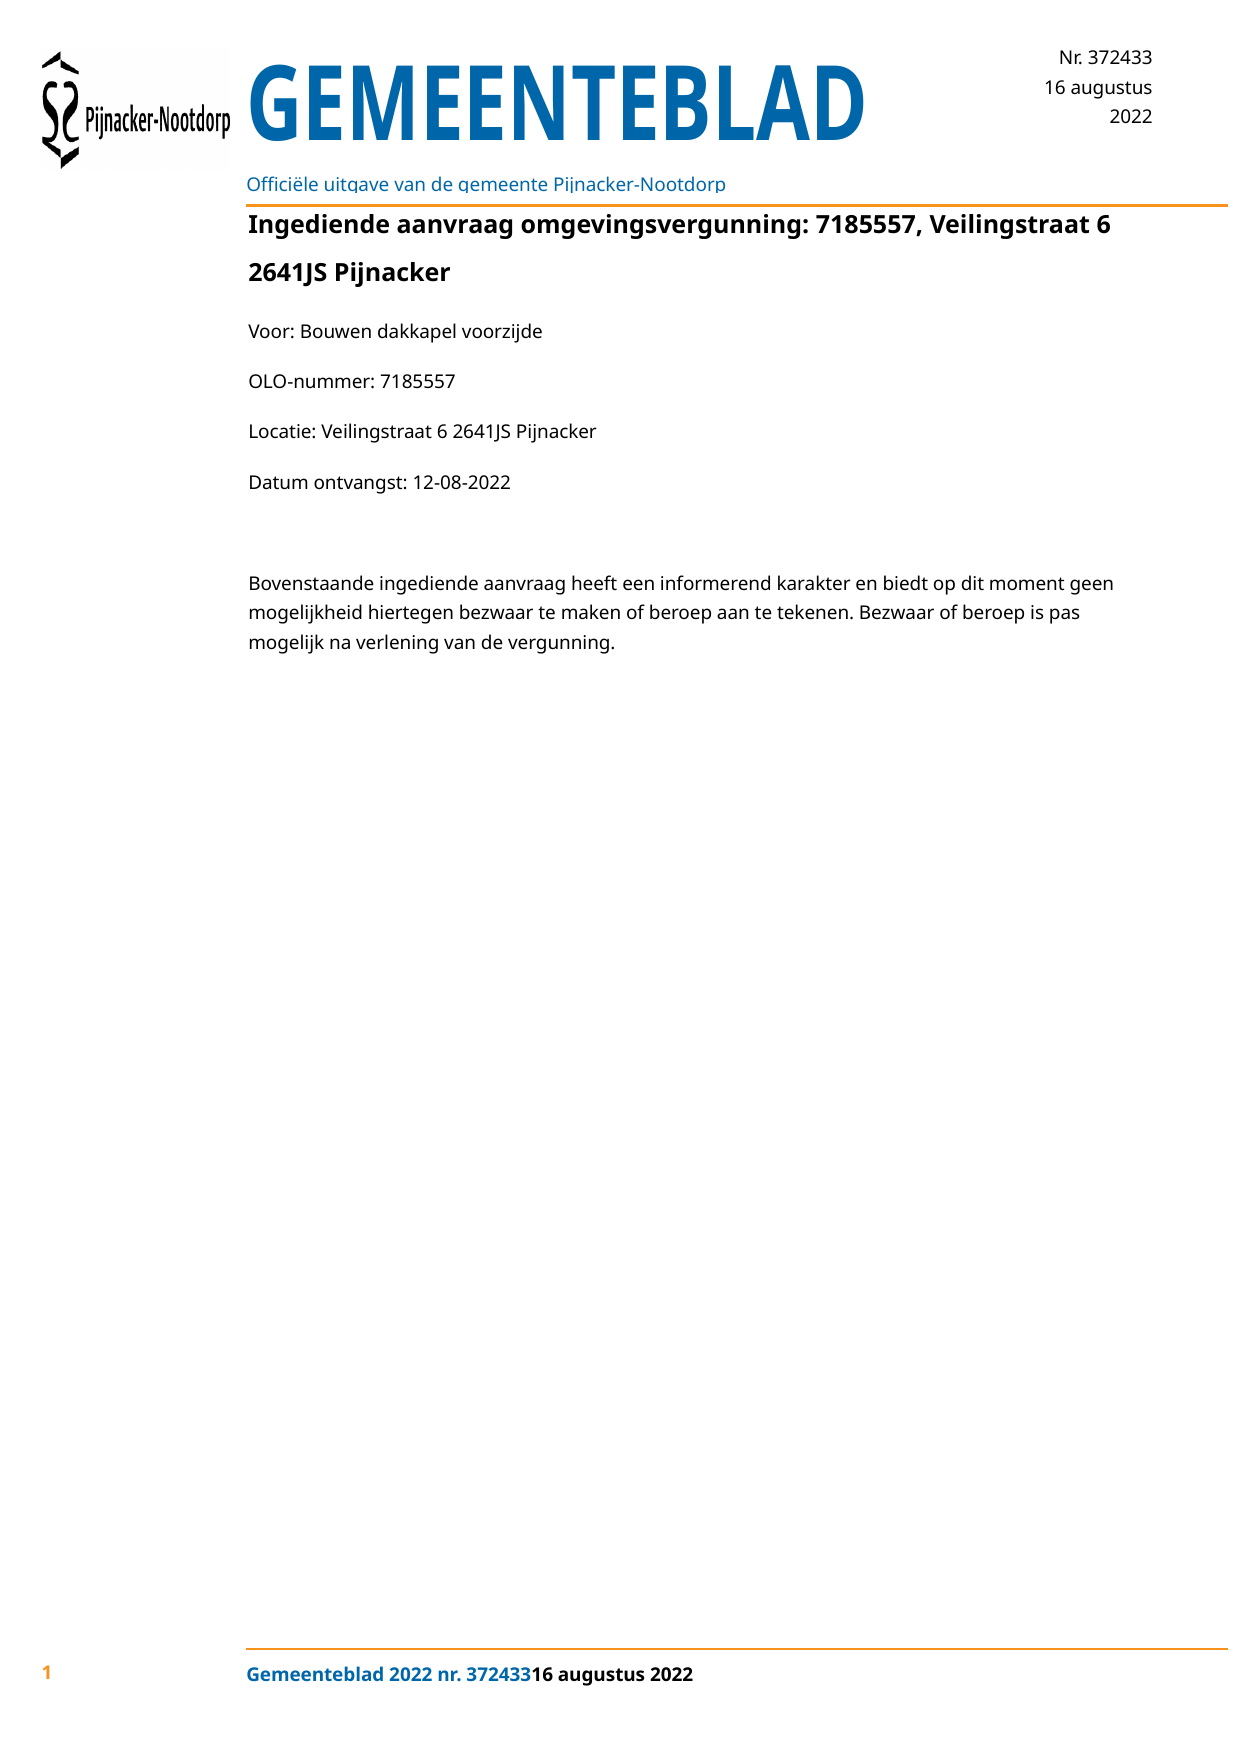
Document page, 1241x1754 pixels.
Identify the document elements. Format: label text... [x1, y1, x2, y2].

picture [41, 47, 231, 172]
text OLO-nummer: 7185557 [248, 368, 1152, 394]
text Datum ontvangst: 12-08-2022 [248, 469, 1152, 495]
text Locatie: Veilingstraat 6 2641JS Pijnacker [248, 419, 1152, 444]
text Ingediende aanvraag omgevingsvergunning: 7185557, Veilingstraat 6 2641JS Pijnacker [248, 207, 1152, 288]
text Bovenstaande ingediende aanvraag heeft een informerend karakter en biedt op dit moment geen mogelijkheid hiertegen bezwaar te maken of beroep aan te tekenen. Bezwaar of beroep is pas mogelijk na verlening van de vergunning. [248, 570, 1152, 655]
text Voor: Bouwen dakkapel voorzijde [248, 318, 1152, 344]
